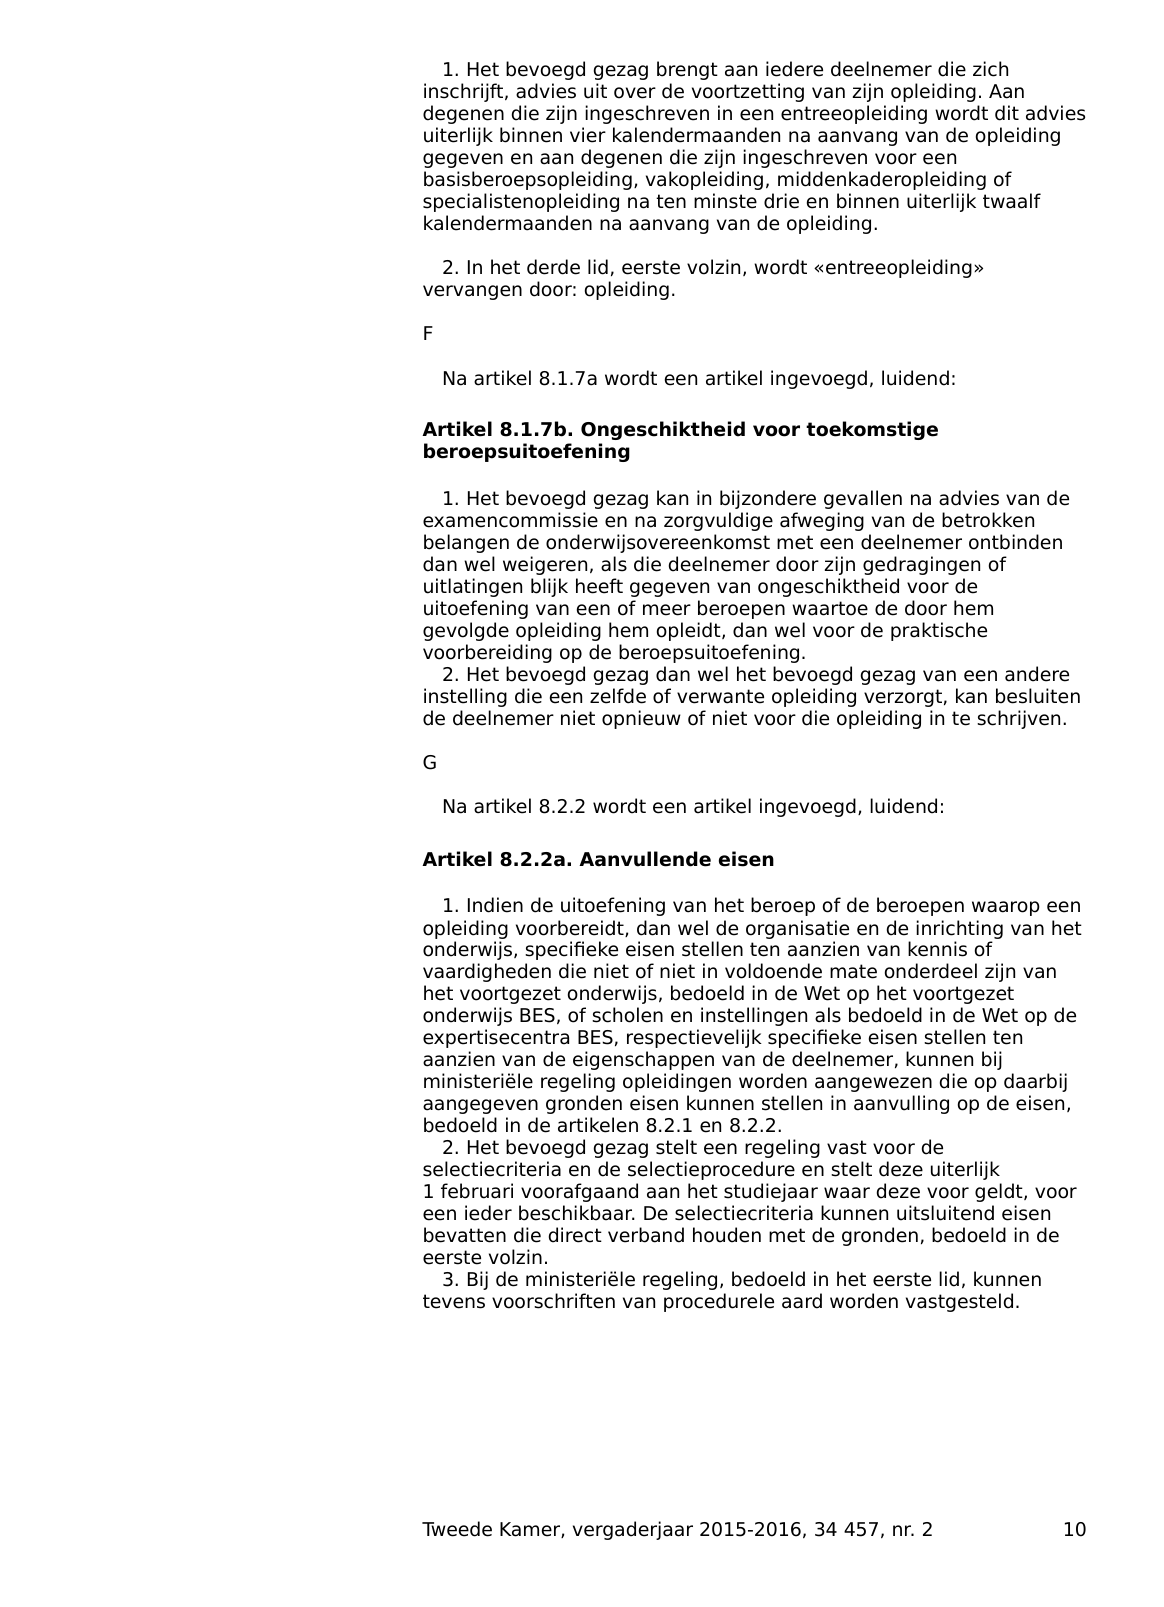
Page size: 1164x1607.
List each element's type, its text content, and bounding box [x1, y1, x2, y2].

text 2. In het derde lid, eerste volzin, wordt «entreeopleiding» vervangen door: opleiding. [422, 257, 1087, 301]
text 1. Het bevoegd gezag brengt aan iedere deelnemer die zich inschrijft, advies uit over de voortzetting van zijn opleiding. Aan degenen die zijn ingeschreven in een entreeopleiding wordt dit advies uiterlijk binnen vier kalendermaanden na aanvang van de opleiding gegeven en aan degenen die zijn ingeschreven voor een basisberoepsopleiding, vakopleiding, middenkaderopleiding of specialistenopleiding na ten minste drie en binnen uiterlijk twaalf kalendermaanden na aanvang van de opleiding. [422, 59, 1087, 235]
text 3. Bij de ministeriële regeling, bedoeld in het eerste lid, kunnen tevens voorschriften van procedurele aard worden vastgesteld. [422, 1269, 1087, 1313]
text 2. Het bevoegd gezag stelt een regeling vast voor de selectiecriteria en de selectieprocedure en stelt deze uiterlijk 1 februari voorafgaand aan het studiejaar waar deze voor geldt, voor een ieder beschikbaar. De selectiecriteria kunnen uitsluitend eisen bevatten die direct verband houden met de gronden, bedoeld in de eerste volzin. [422, 1137, 1087, 1269]
text 1. Indien de uitoefening van het beroep of de beroepen waarop een opleiding voorbereidt, dan wel de organisatie en de inrichting van het onderwijs, specifieke eisen stellen ten aanzien van kennis of vaardigheden die niet of niet in voldoende mate onderdeel zijn van het voortgezet onderwijs, bedoeld in de Wet op het voortgezet onderwijs BES, of scholen en instellingen als bedoeld in de Wet op de expertisecentra BES, respectievelijk specifieke eisen stellen ten aanzien van de eigenschappen van de deelnemer, kunnen bij ministeriële regeling opleidingen worden aangewezen die op daarbij aangegeven gronden eisen kunnen stellen in aanvulling op de eisen, bedoeld in de artikelen 8.2.1 en 8.2.2. [422, 895, 1087, 1137]
subtitle Artikel 8.1.7b. Ongeschiktheid voor toekomstige beroepsuitoefening [422, 419, 1087, 463]
text Na artikel 8.1.7a wordt een artikel ingevoegd, luidend: [422, 367, 1087, 389]
text 1. Het bevoegd gezag kan in bijzondere gevallen na advies van de examencommissie en na zorgvuldige afweging van de betrokken belangen de onderwijsovereenkomst met een deelnemer ontbinden dan wel weigeren, als die deelnemer door zijn gedragingen of uitlatingen blijk heeft gegeven van ongeschiktheid voor de uitoefening van een of meer beroepen waartoe de door hem gevolgde opleiding hem opleidt, dan wel voor de praktische voorbereiding op de beroepsuitoefening. [422, 488, 1087, 664]
subtitle Artikel 8.2.2a. Aanvullende eisen [422, 848, 1087, 870]
text G [422, 752, 1087, 774]
text F [422, 323, 1087, 345]
text Na artikel 8.2.2 wordt een artikel ingevoegd, luidend: [422, 796, 1087, 818]
text 2. Het bevoegd gezag dan wel het bevoegd gezag van een andere instelling die een zelfde of verwante opleiding verzorgt, kan besluiten de deelnemer niet opnieuw of niet voor die opleiding in te schrijven. [422, 664, 1087, 730]
